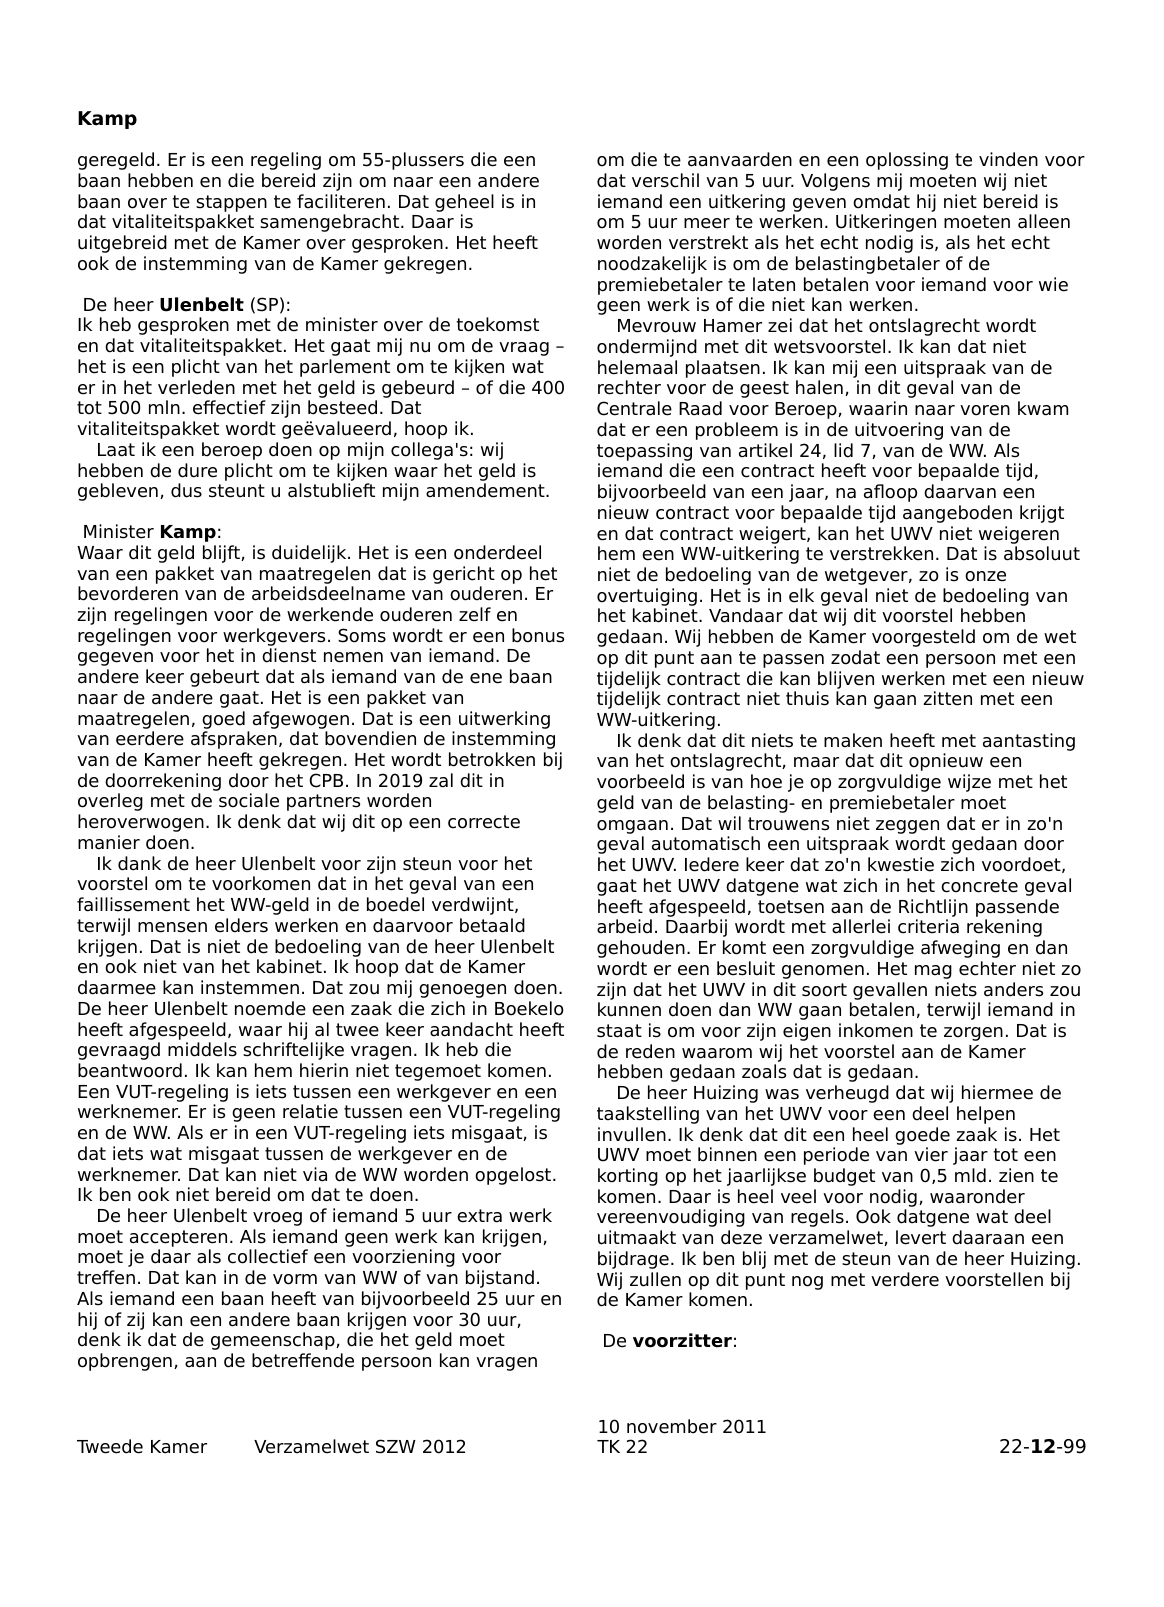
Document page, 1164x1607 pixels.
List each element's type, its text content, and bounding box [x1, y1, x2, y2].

text Ik dank de heer Ulenbelt voor zijn steun voor het voorstel om te voorkomen dat in het geval van een faillissement het WW-geld in de boedel verdwijnt, terwijl mensen elders werken en daarvoor betaald krijgen. Dat is niet de bedoeling van de heer Ulenbelt en ook niet van het kabinet. Ik hoop dat de Kamer daarmee kan instemmen. Dat zou mij genoegen doen. De heer Ulenbelt noemde een zaak die zich in Boekelo heeft afgespeeld, waar hij al twee keer aandacht heeft gevraagd middels schriftelijke vragen. Ik heb die beantwoord. Ik kan hem hierin niet tegemoet komen. Een VUT-regeling is iets tussen een werkgever en een werknemer. Er is geen relatie tussen een VUT-regeling en de WW. Als er in een VUT-regeling iets misgaat, is dat iets wat misgaat tussen de werkgever en de werknemer. Dat kan niet via de WW worden opgelost. Ik ben ook niet bereid om dat te doen. [77, 853, 567, 1206]
text De heer Ulenbelt vroeg of iemand 5 uur extra werk moet accepteren. Als iemand geen werk kan krijgen, moet je daar als collectief een voorziening voor treffen. Dat kan in de vorm van WW of van bijstand. Als iemand een baan heeft van bijvoorbeeld 25 uur en hij of zij kan een andere baan krijgen voor 30 uur, denk ik dat de gemeenschap, die het geld moet opbrengen, aan de betreffende persoon kan vragen [77, 1206, 567, 1372]
text Ik denk dat dit niets te maken heeft met aantasting van het ontslagrecht, maar dat dit opnieuw een voorbeeld is van hoe je op zorgvuldige wijze met het geld van de belasting- en premiebetaler moet omgaan. Dat wil trouwens niet zeggen dat er in zo'n geval automatisch een uitspraak wordt gedaan door het UWV. Iedere keer dat zo'n kwestie zich voordoet, gaat het UWV datgene wat zich in het concrete geval heeft afgespeeld, toetsen aan de Richtlijn passende arbeid. Daarbij wordt met allerlei criteria rekening gehouden. Er komt een zorgvuldige afweging en dan wordt er een besluit genomen. Het mag echter niet zo zijn dat het UWV in dit soort gevallen niets anders zou kunnen doen dan WW gaan betalen, terwijl iemand in staat is om voor zijn eigen inkomen te zorgen. Dat is de reden waarom wij het voorstel aan de Kamer hebben gedaan zoals dat is gedaan. [596, 731, 1087, 1083]
text Waar dit geld blijft, is duidelijk. Het is een onderdeel van een pakket van maatregelen dat is gericht op het bevorderen van de arbeidsdeelname van ouderen. Er zijn regelingen voor de werkende ouderen zelf en regelingen voor werkgevers. Soms wordt er een bonus gegeven voor het in dienst nemen van iemand. De andere keer gebeurt dat als iemand van de ene baan naar de andere gaat. Het is een pakket van maatregelen, goed afgewogen. Dat is een uitwerking van eerdere afspraken, dat bovendien de instemming van de Kamer heeft gekregen. Het wordt betrokken bij de doorrekening door het CPB. In 2019 zal dit in overleg met de sociale partners worden heroverwogen. Ik denk dat wij dit op een correcte manier doen. [77, 543, 567, 853]
text De heer Huizing was verheugd dat wij hiermee de taakstelling van het UWV voor een deel helpen invullen. Ik denk dat dit een heel goede zaak is. Het UWV moet binnen een periode van vier jaar tot een korting op het jaarlijkse budget van 0,5 mld. zien te komen. Daar is heel veel voor nodig, waaronder vereenvoudiging van regels. Ook datgene wat deel uitmaakt van deze verzamelwet, levert daaraan een bijdrage. Ik ben blij met de steun van de heer Huizing. Wij zullen op dit punt nog met verdere voorstellen bij de Kamer komen. [596, 1083, 1087, 1311]
text om die te aanvaarden en een oplossing te vinden voor dat verschil van 5 uur. Volgens mij moeten wij niet iemand een uitkering geven omdat hij niet bereid is om 5 uur meer te werken. Uitkeringen moeten alleen worden verstrekt als het echt nodig is, als het echt noodzakelijk is om de belastingbetaler of de premiebetaler te laten betalen voor iemand voor wie geen werk is of die niet kan werken. [596, 150, 1087, 316]
text Minister Kamp: [77, 522, 567, 543]
text De voorzitter: [596, 1331, 1087, 1352]
text Laat ik een beroep doen op mijn collega's: wij hebben de dure plicht om te kijken waar het geld is gebleven, dus steunt u alstublieft mijn amendement. [77, 440, 567, 502]
text Mevrouw Hamer zei dat het ontslagrecht wordt ondermijnd met dit wetsvoorstel. Ik kan dat niet helemaal plaatsen. Ik kan mij een uitspraak van de rechter voor de geest halen, in dit geval van de Centrale Raad voor Beroep, waarin naar voren kwam dat er een probleem is in de uitvoering van de toepassing van artikel 24, lid 7, van de WW. Als iemand die een contract heeft voor bepaalde tijd, bijvoorbeeld van een jaar, na afloop daarvan een nieuw contract voor bepaalde tijd aangeboden krijgt en dat contract weigert, kan het UWV niet weigeren hem een WW-uitkering te verstrekken. Dat is absoluut niet de bedoeling van de wetgever, zo is onze overtuiging. Het is in elk geval niet de bedoeling van het kabinet. Vandaar dat wij dit voorstel hebben gedaan. Wij hebben de Kamer voorgesteld om de wet op dit punt aan te passen zodat een persoon met een tijdelijk contract die kan blijven werken met een nieuw tijdelijk contract niet thuis kan gaan zitten met een WW-uitkering. [596, 316, 1087, 731]
text De heer Ulenbelt (SP): [77, 294, 567, 315]
text Ik heb gesproken met de minister over de toekomst en dat vitaliteitspakket. Het gaat mij nu om de vraag – het is een plicht van het parlement om te kijken wat er in het verleden met het geld is gebeurd – of die 400 tot 500 mln. effectief zijn besteed. Dat vitaliteitspakket wordt geëvalueerd, hoop ik. [77, 315, 567, 440]
text geregeld. Er is een regeling om 55-plussers die een baan hebben en die bereid zijn om naar een andere baan over te stappen te faciliteren. Dat geheel is in dat vitaliteitspakket samengebracht. Daar is uitgebreid met de Kamer over gesproken. Het heeft ook de instemming van de Kamer gekregen. [77, 150, 567, 274]
